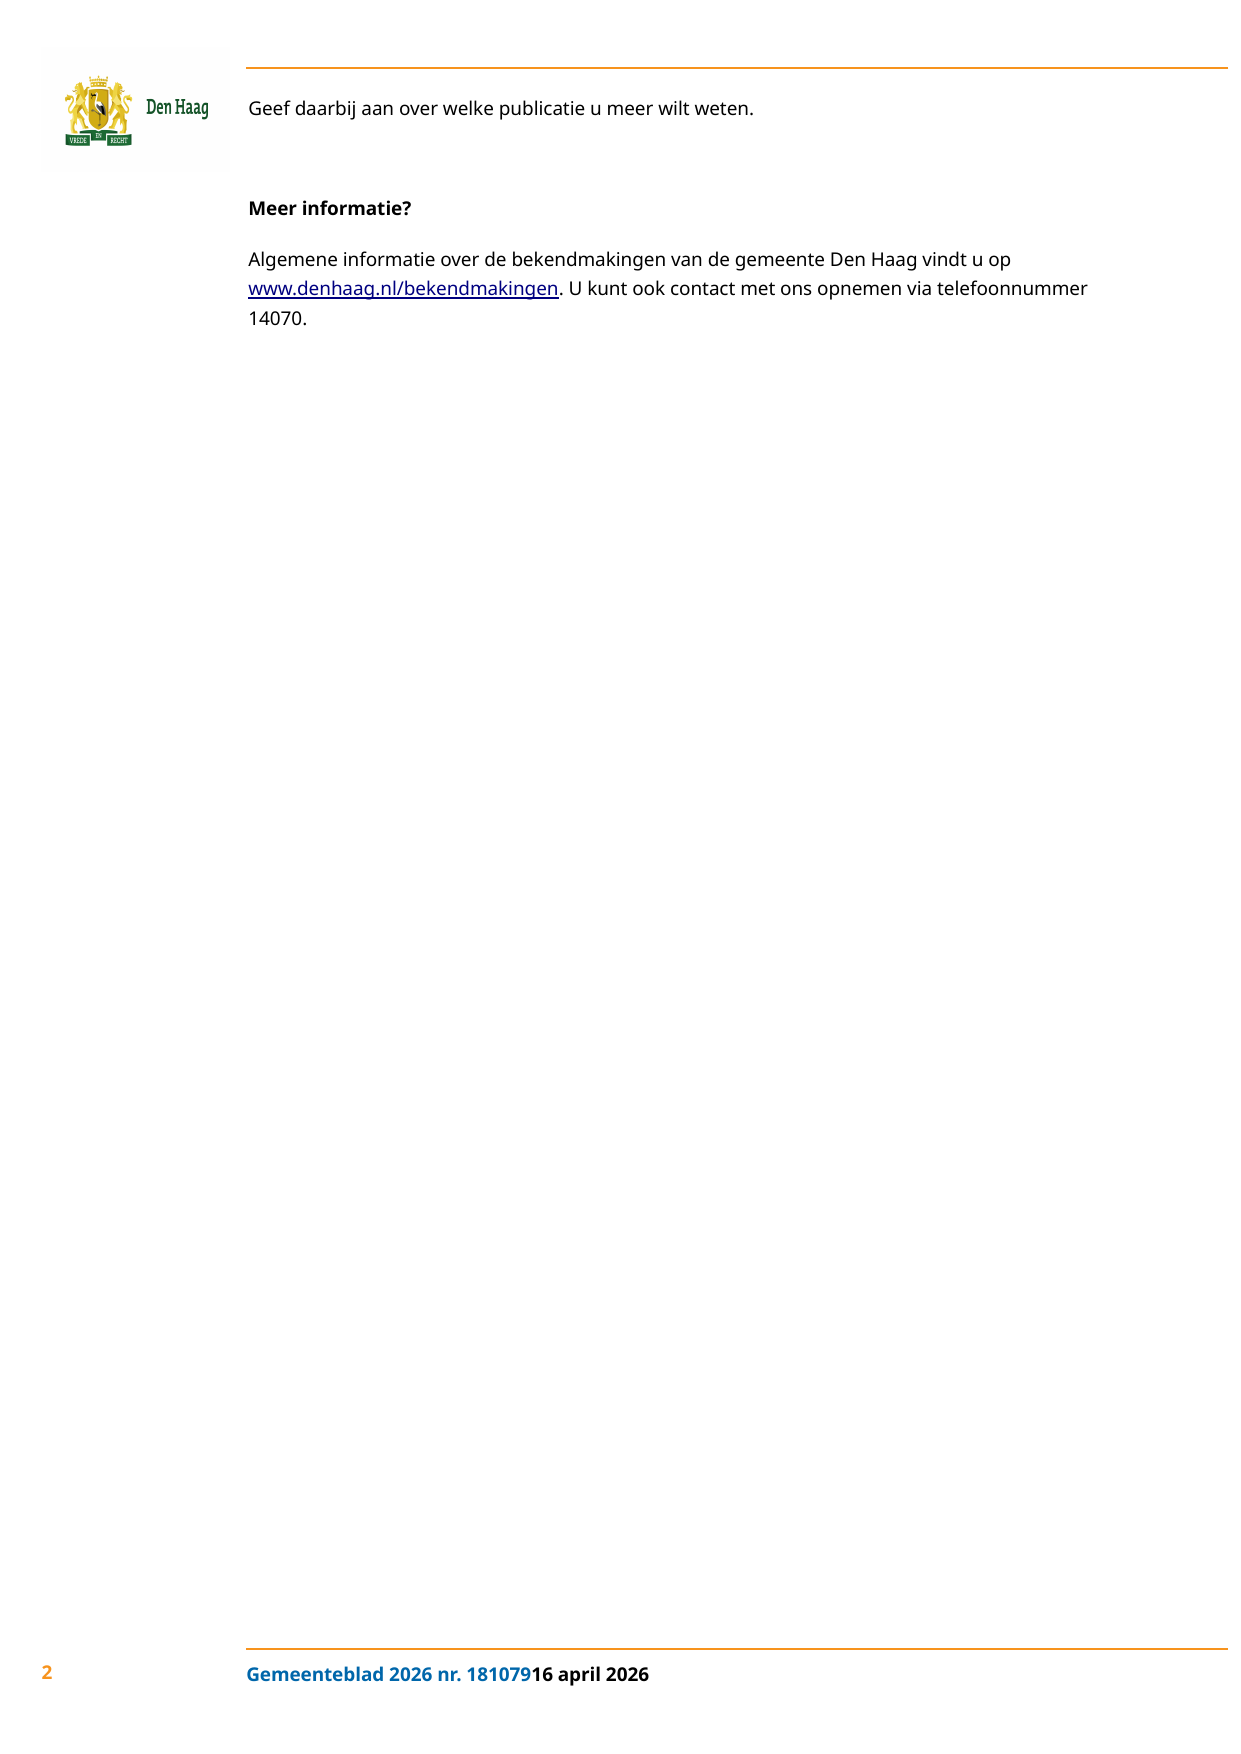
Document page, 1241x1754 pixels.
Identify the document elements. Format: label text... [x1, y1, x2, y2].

text Geef daarbij aan over welke publicatie u meer wilt weten. [248, 95, 1152, 121]
text Algemene informatie over de bekendmakingen van de gemeente Den Haag vindt u op www.denhaag.nl/bekendmakingen. U kunt ook contact met ons opnemen via telefoonnummer 14070. [248, 246, 1152, 331]
picture [41, 47, 231, 172]
text Meer informatie? [248, 196, 1152, 221]
